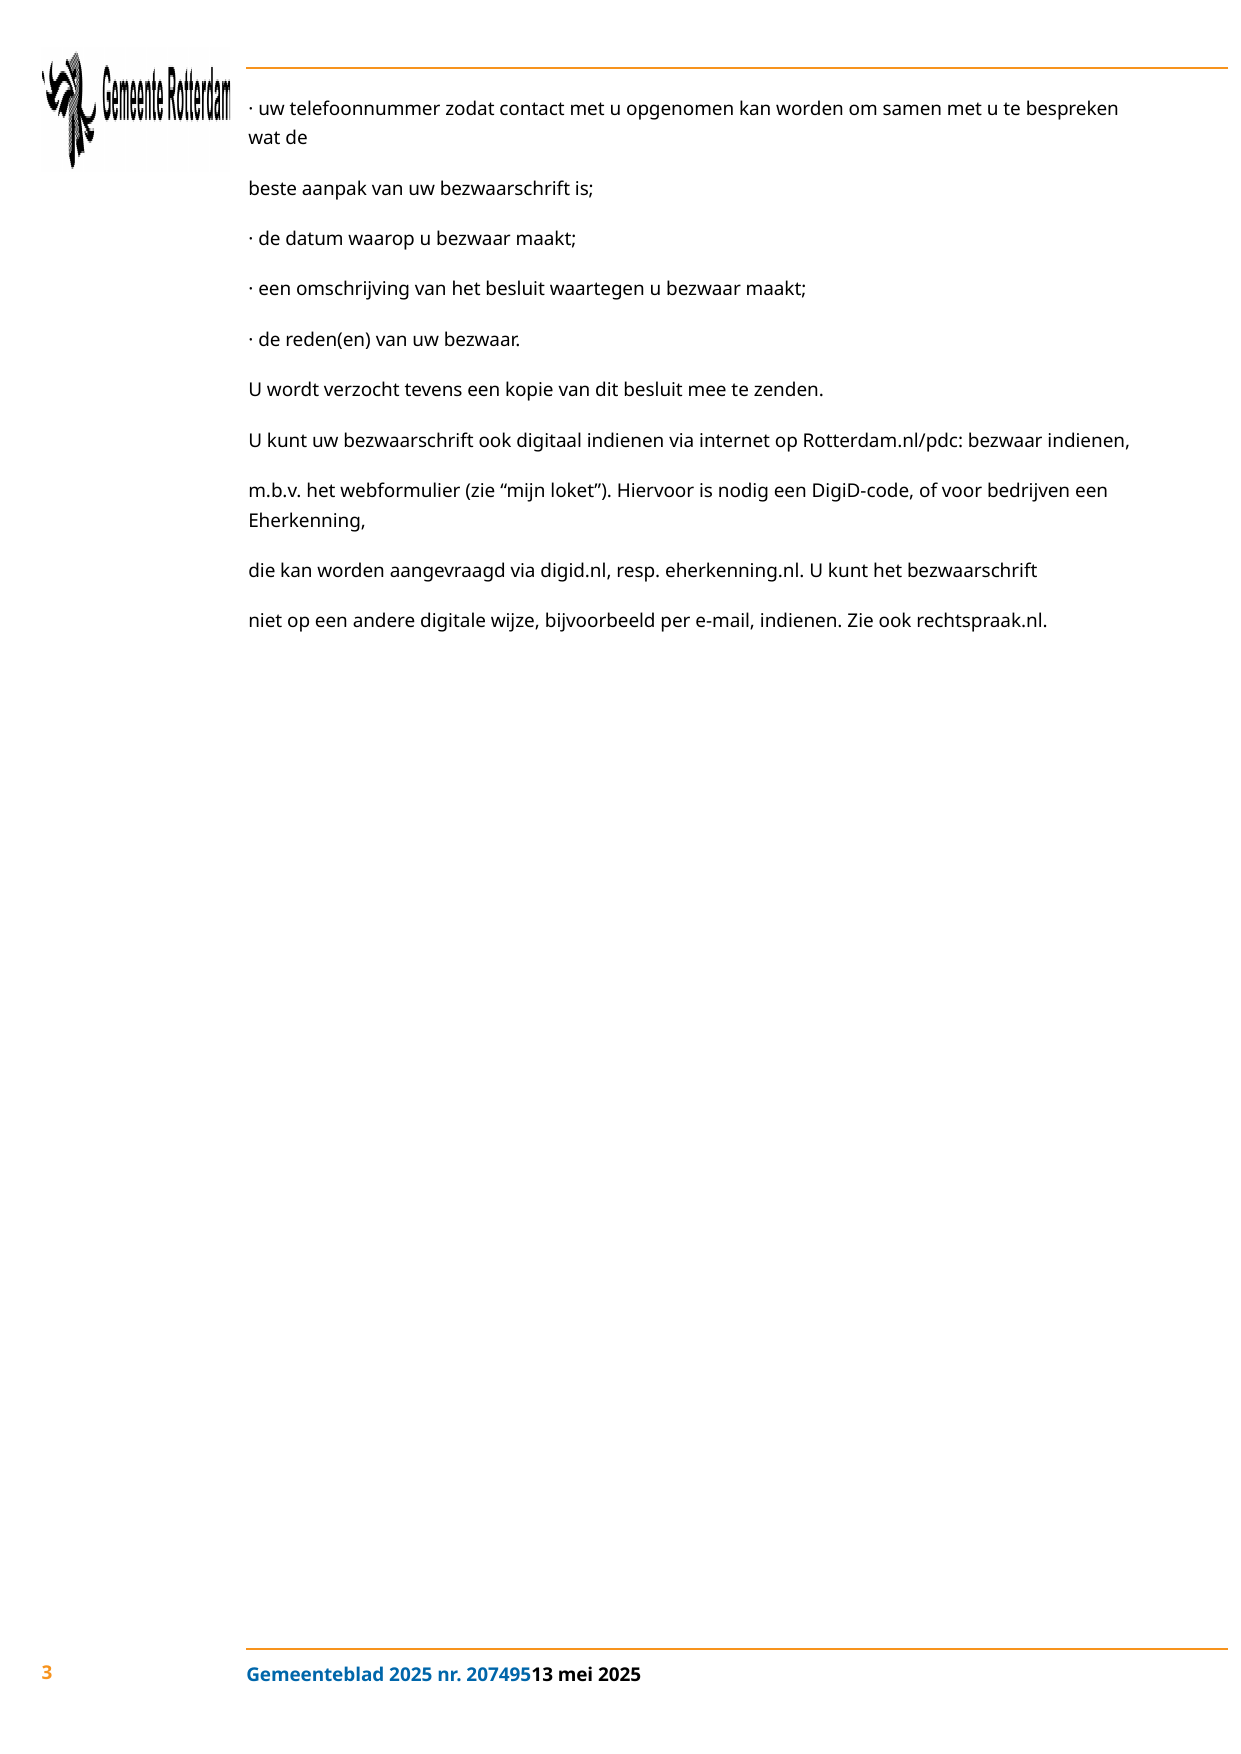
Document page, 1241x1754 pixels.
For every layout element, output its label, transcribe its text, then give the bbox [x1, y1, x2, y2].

text U kunt uw bezwaarschrift ook digitaal indienen via internet op Rotterdam.nl/pdc: bezwaar indienen, [248, 427, 1152, 453]
text m.b.v. het webformulier (zie “mijn loket”). Hiervoor is nodig een DigiD-code, of voor bedrijven een Eherkenning, [248, 477, 1152, 533]
text · de datum waarop u bezwaar maakt; [248, 225, 1152, 251]
picture [41, 47, 231, 172]
text · een omschrijving van het besluit waartegen u bezwaar maakt; [248, 276, 1152, 301]
text · uw telefoonnummer zodat contact met u opgenomen kan worden om samen met u te bespreken wat de [248, 95, 1152, 150]
text beste aanpak van uw bezwaarschrift is; [248, 175, 1152, 201]
text · de reden(en) van uw bezwaar. [248, 326, 1152, 352]
text U wordt verzocht tevens een kopie van dit besluit mee te zenden. [248, 376, 1152, 402]
text die kan worden aangevraagd via digid.nl, resp. eherkenning.nl. U kunt het bezwaarschrift [248, 557, 1152, 583]
text niet op een andere digitale wijze, bijvoorbeeld per e-mail, indienen. Zie ook rechtspraak.nl. [248, 608, 1152, 633]
